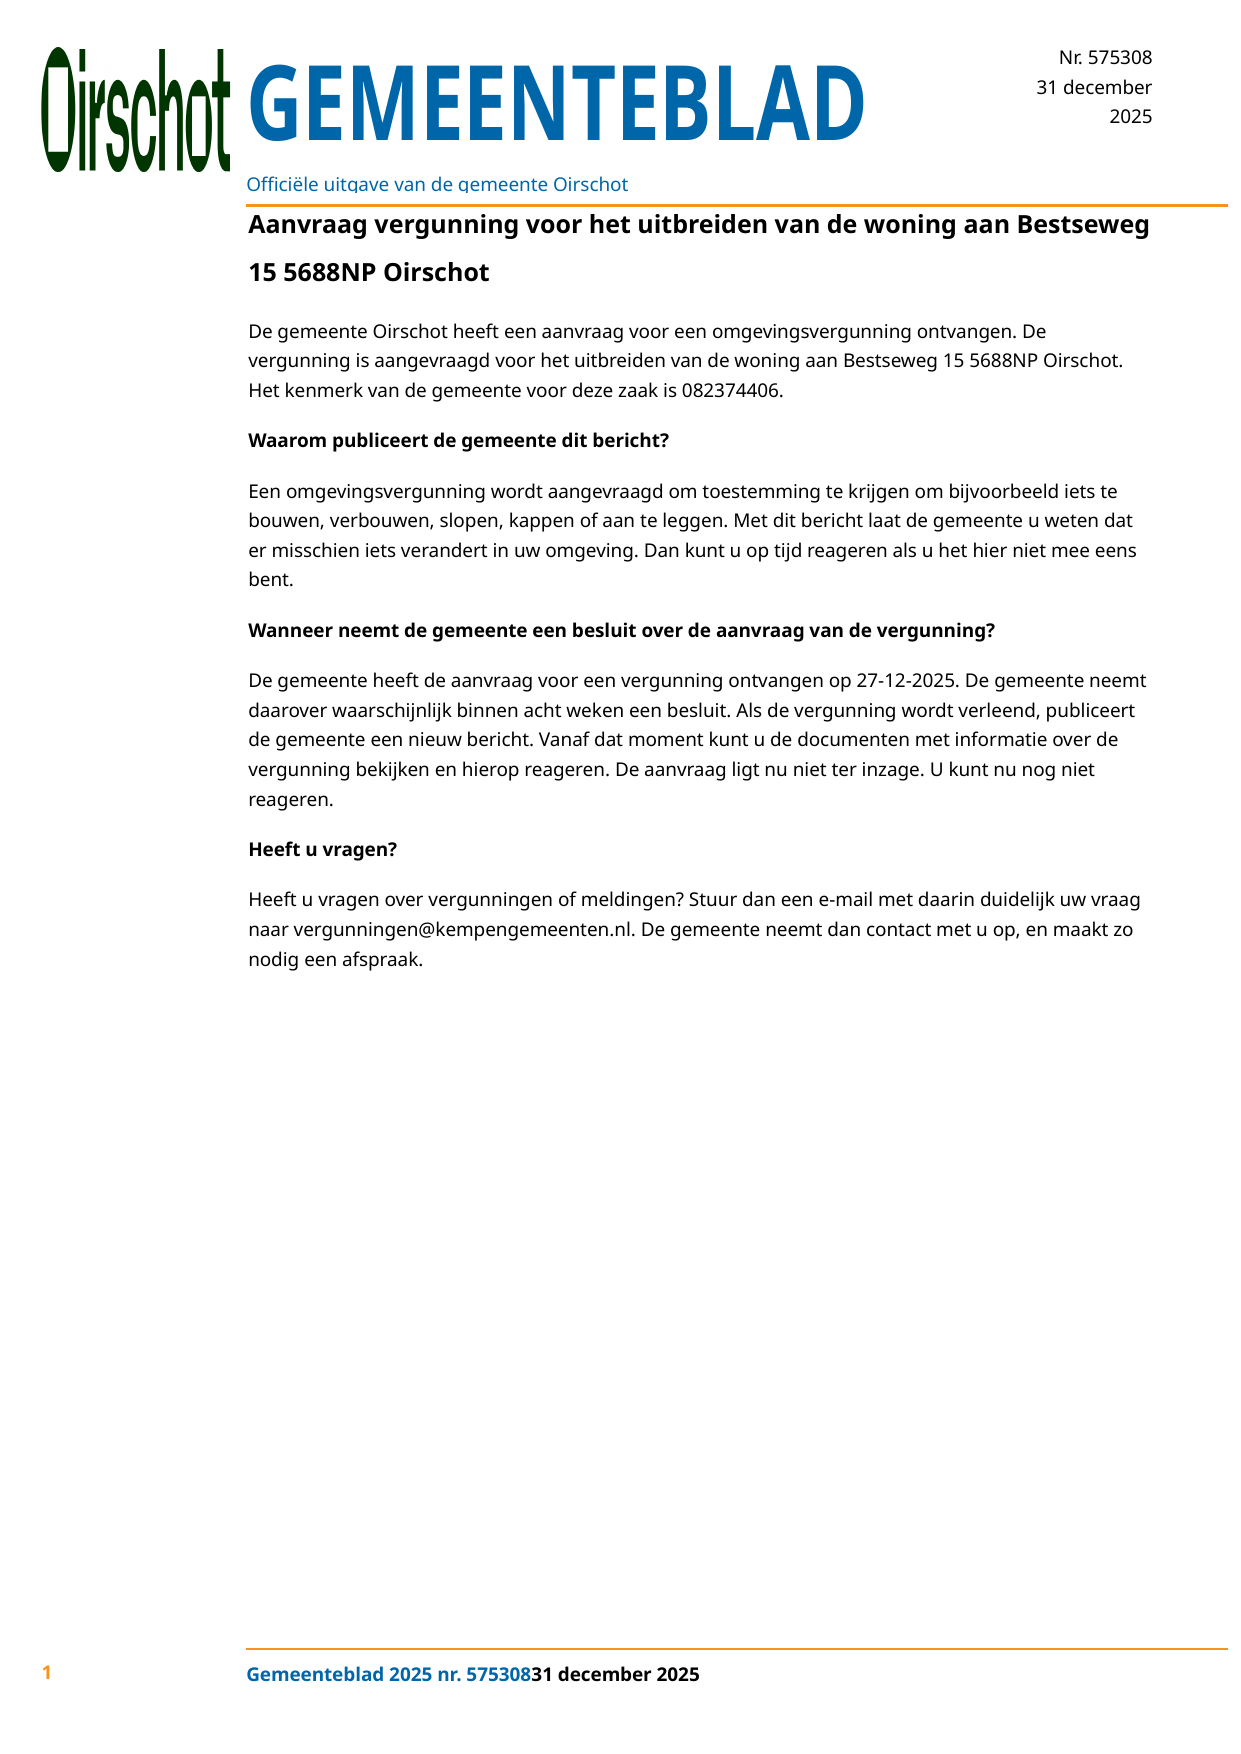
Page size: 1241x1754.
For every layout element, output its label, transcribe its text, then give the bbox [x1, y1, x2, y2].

text Een omgevingsvergunning wordt aangevraagd om toestemming te krijgen om bijvoorbeeld iets te bouwen, verbouwen, slopen, kappen of aan te leggen. Met dit bericht laat de gemeente u weten dat er misschien iets verandert in uw omgeving. Dan kunt u op tijd reageren als u het hier niet mee eens bent. [248, 478, 1152, 592]
text Heeft u vragen? [248, 836, 1152, 862]
picture [41, 47, 231, 172]
text Heeft u vragen over vergunningen of meldingen? Stuur dan een e-mail met daarin duidelijk uw vraag naar vergunningen@kempengemeenten.nl. De gemeente neemt dan contact met u op, en maakt zo nodig een afspraak. [248, 887, 1152, 972]
text De gemeente heeft de aanvraag voor een vergunning ontvangen op 27-12-2025. De gemeente neemt daarover waarschijnlijk binnen acht weken een besluit. Als de vergunning wordt verleend, publiceert de gemeente een nieuw bericht. Vanaf dat moment kunt u de documenten met informatie over de vergunning bekijken en hierop reageren. De aanvraag ligt nu niet ter inzage. U kunt nu nog niet reageren. [248, 667, 1152, 812]
text Aanvraag vergunning voor het uitbreiden van de woning aan Bestseweg 15 5688NP Oirschot [248, 207, 1152, 288]
text Wanneer neemt de gemeente een besluit over de aanvraag van de vergunning? [248, 617, 1152, 643]
text De gemeente Oirschot heeft een aanvraag voor een omgevingsvergunning ontvangen. De vergunning is aangevraagd voor het uitbreiden van de woning aan Bestseweg 15 5688NP Oirschot. Het kenmerk van de gemeente voor deze zaak is 082374406. [248, 318, 1152, 403]
text Waarom publiceert de gemeente dit bericht? [248, 427, 1152, 453]
